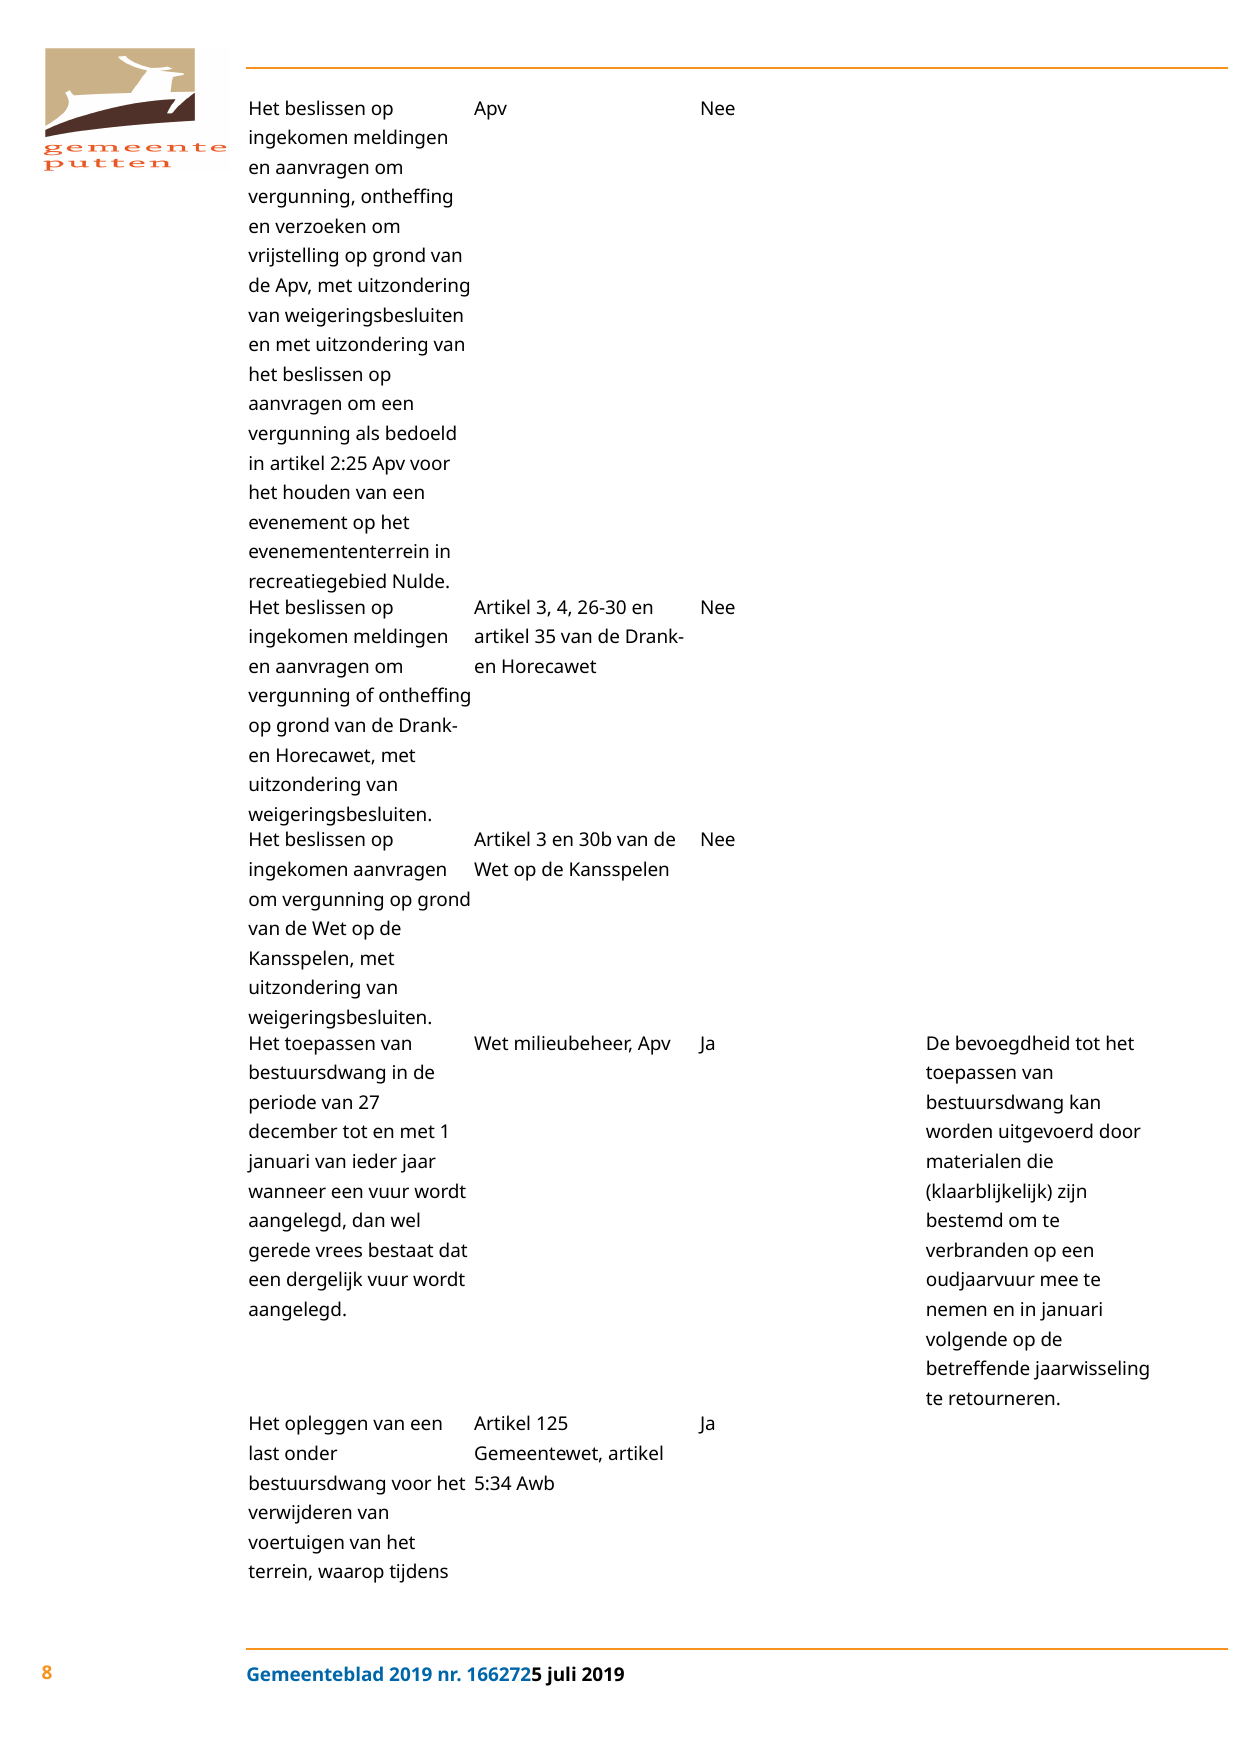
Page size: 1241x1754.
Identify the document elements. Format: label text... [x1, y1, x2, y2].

table_cell Artikel 125 Gemeentewet, artikel 5:34 Awb [474, 1411, 700, 1584]
table_cell [926, 95, 1152, 594]
table_cell Ja [700, 1411, 926, 1584]
table_cell Het toepassen van bestuursdwang in de periode van 27 december tot en met 1 januari van ieder jaar wanneer een vuur wordt aangelegd, dan wel gerede vrees bestaat dat een dergelijk vuur wordt aangelegd. [248, 1030, 474, 1411]
table_cell Het beslissen op ingekomen meldingen en aanvragen om vergunning of ontheffing op grond van de Drank- en Horecawet, met uitzondering van weigeringsbesluiten. [248, 594, 474, 827]
table_cell Het opleggen van een last onder bestuursdwang voor het verwijderen van voertuigen van het terrein, waarop tijdens [248, 1411, 474, 1584]
picture [41, 47, 231, 172]
table_cell De bevoegdheid tot het toepassen van bestuursdwang kan worden uitgevoerd door materialen die (klaarblijkelijk) zijn bestemd om te verbranden op een oudjaarvuur mee te nemen en in januari volgende op de betreffende jaarwisseling te retourneren. [926, 1030, 1152, 1411]
table_cell [926, 1411, 1152, 1584]
table_cell [926, 827, 1152, 1030]
table_cell Artikel 3, 4, 26-30 en artikel 35 van de Drank- en Horecawet [474, 594, 700, 827]
table_cell Ja [700, 1030, 926, 1411]
table_cell Artikel 3 en 30b van de Wet op de Kansspelen [474, 827, 700, 1030]
table_cell Apv [474, 95, 700, 594]
table_cell Wet milieubeheer, Apv [474, 1030, 700, 1411]
table_cell Nee [700, 95, 926, 594]
table_cell Het beslissen op ingekomen meldingen en aanvragen om vergunning, ontheffing en verzoeken om vrijstelling op grond van de Apv, met uitzondering van weigeringsbesluiten en met uitzondering van het beslissen op aanvragen om een vergunning als bedoeld in artikel 2:25 Apv voor het houden van een evenement op het evenemententerrein in recreatiegebied Nulde. [248, 95, 474, 594]
table_cell [926, 594, 1152, 827]
table_cell Nee [700, 827, 926, 1030]
table_cell Nee [700, 594, 926, 827]
table_cell Het beslissen op ingekomen aanvragen om vergunning op grond van de Wet op de Kansspelen, met uitzondering van weigeringsbesluiten. [248, 827, 474, 1030]
